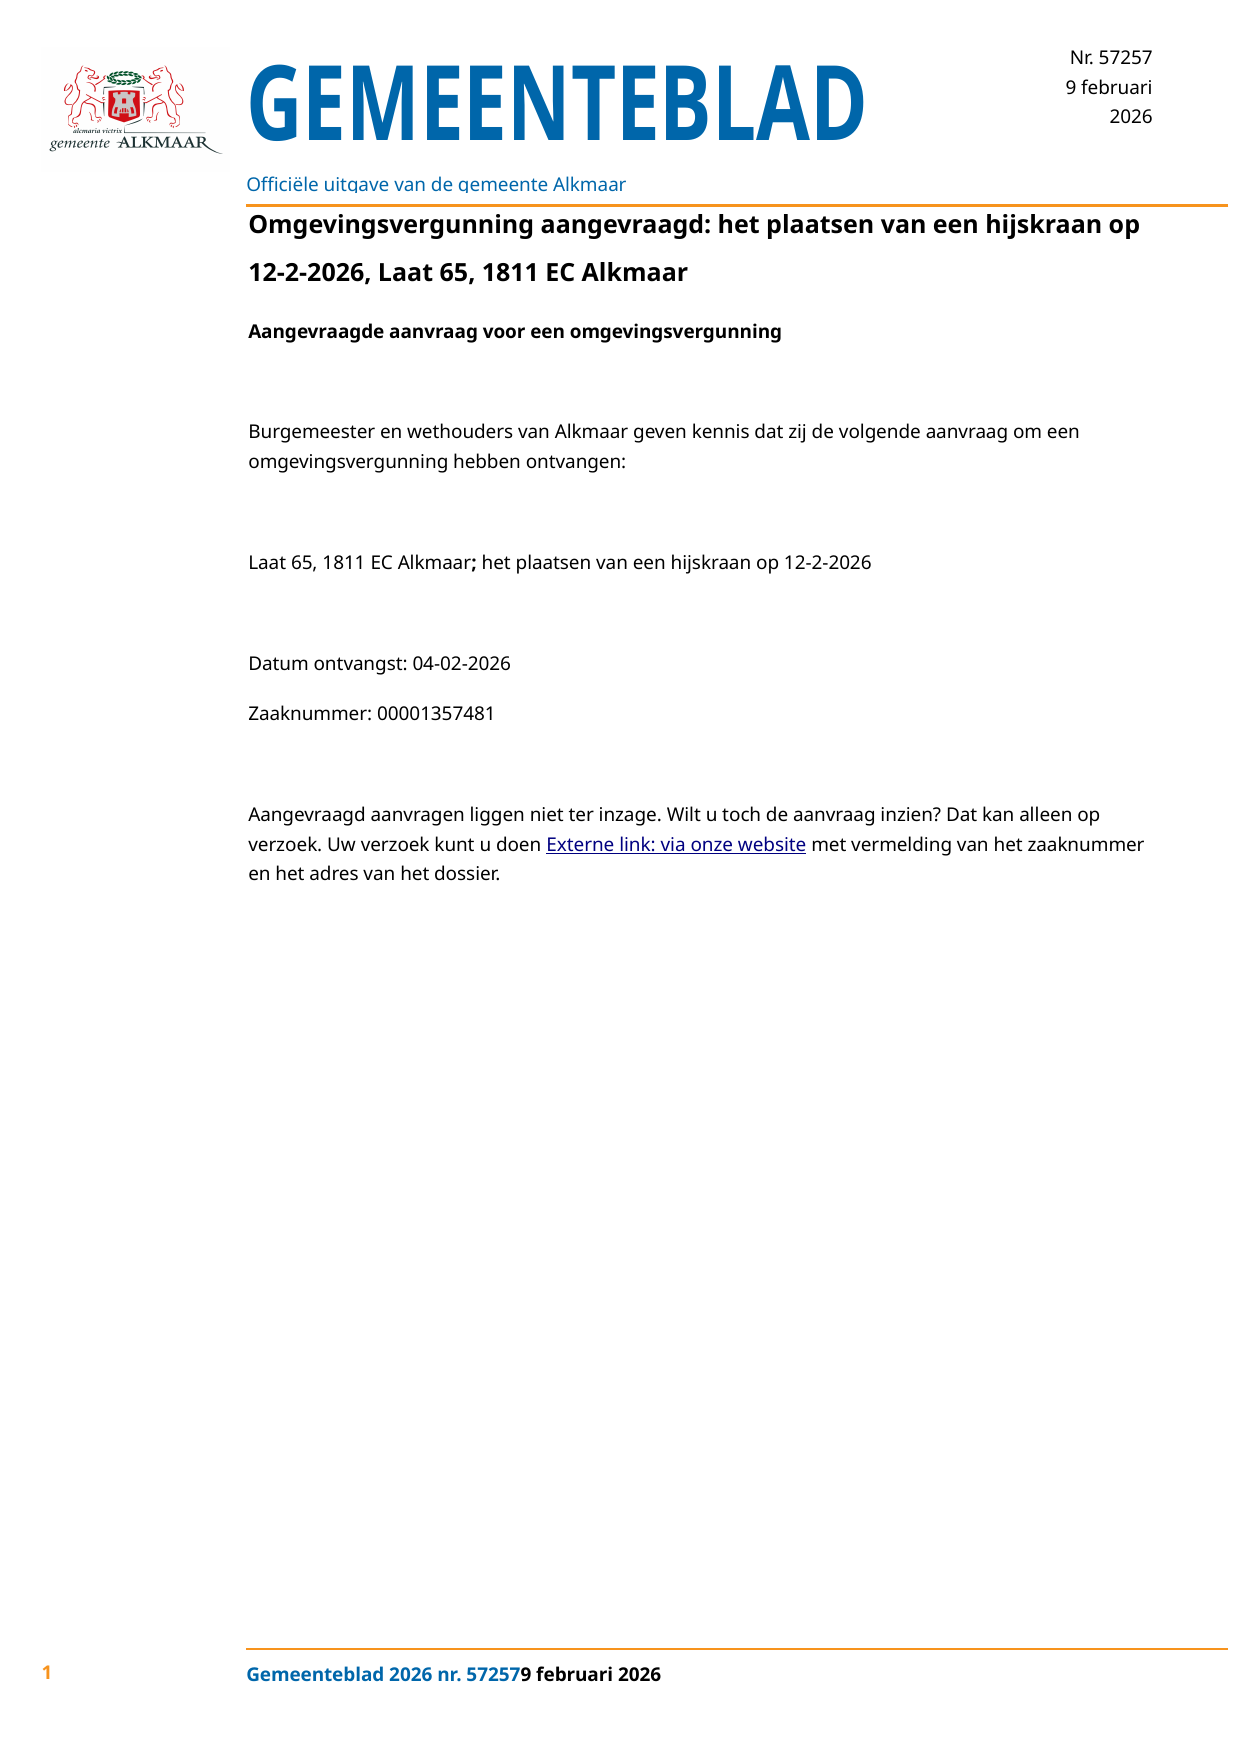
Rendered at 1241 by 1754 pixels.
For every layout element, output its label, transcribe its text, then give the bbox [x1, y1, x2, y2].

text Aangevraagd aanvragen liggen niet ter inzage. Wilt u toch de aanvraag inzien? Dat kan alleen op verzoek. Uw verzoek kunt u doen Externe link: via onze website met vermelding van het zaaknummer en het adres van het dossier. [248, 801, 1152, 886]
picture [41, 47, 231, 172]
text Burgemeester en wethouders van Alkmaar geven kennis dat zij de volgende aanvraag om een omgevingsvergunning hebben ontvangen: [248, 419, 1152, 474]
text Zaaknummer: 00001357481 [248, 700, 1152, 726]
text Datum ontvangst: 04-02-2026 [248, 650, 1152, 676]
text Laat 65, 1811 EC Alkmaar; het plaatsen van een hijskraan op 12-2-2026 [248, 549, 1152, 575]
text Aangevraagde aanvraag voor een omgevingsvergunning [248, 318, 1152, 344]
text Omgevingsvergunning aangevraagd: het plaatsen van een hijskraan op 12-2-2026, Laat 65, 1811 EC Alkmaar [248, 207, 1152, 288]
